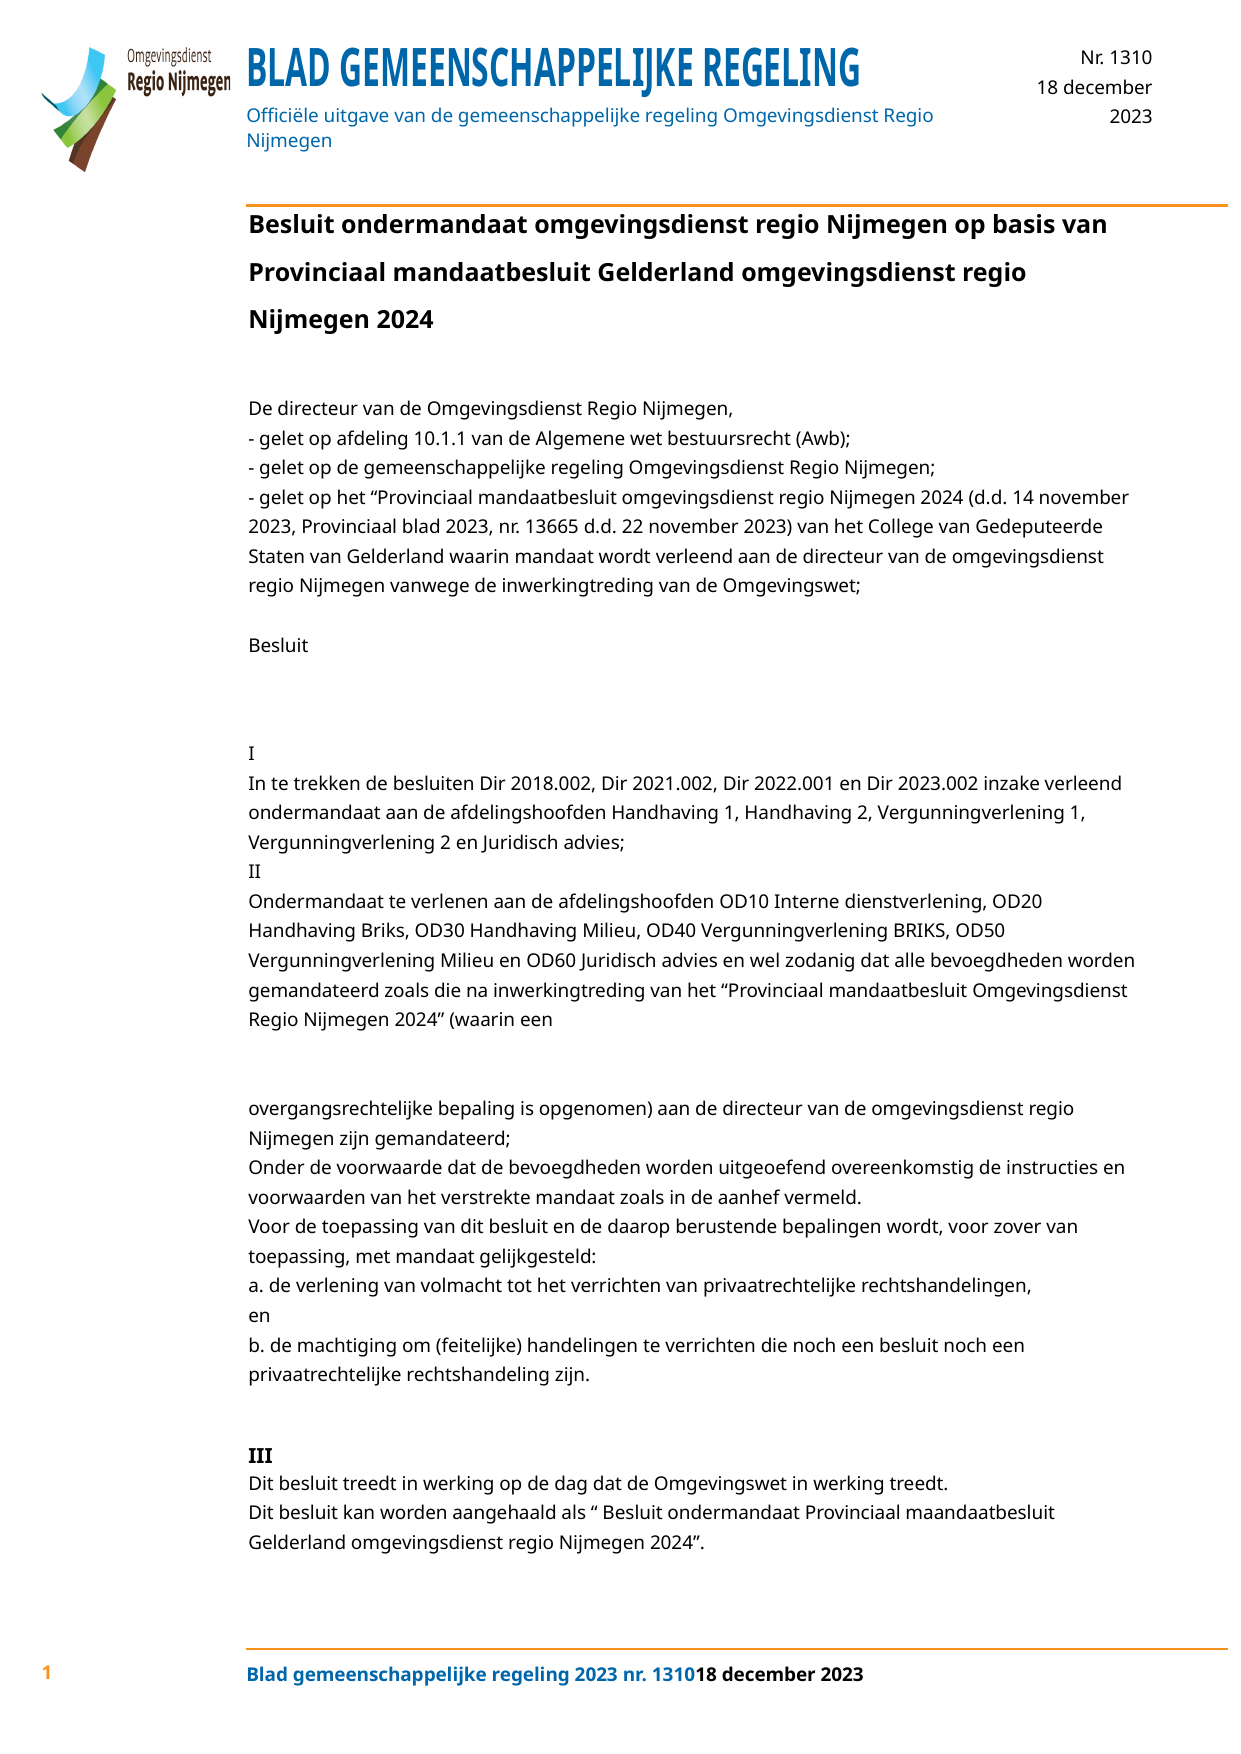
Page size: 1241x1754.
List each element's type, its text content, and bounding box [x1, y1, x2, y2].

text III [248, 1441, 1152, 1470]
text en [248, 1302, 1152, 1328]
text Dit besluit kan worden aangehaald als “ Besluit ondermandaat Provinciaal maandaatbesluit Gelderland omgevingsdienst regio Nijmegen 2024”. [248, 1499, 1152, 1555]
text Ondermandaat te verlenen aan de afdelingshoofden OD10 Interne dienstverlening, OD20 Handhaving Briks, OD30 Handhaving Milieu, OD40 Vergunningverlening BRIKS, OD50 Vergunningverlening Milieu en OD60 Juridisch advies en wel zodanig dat alle bevoegdheden worden gemandateerd zoals die na inwerkingtreding van het “Provinciaal mandaatbesluit Omgevingsdienst Regio Nijmegen 2024” (waarin een [248, 888, 1152, 1032]
text Voor de toepassing van dit besluit en de daarop berustende bepalingen wordt, voor zover van toepassing, met mandaat gelijkgesteld: [248, 1213, 1152, 1269]
text Dit besluit treedt in werking op de dag dat de Omgevingswet in werking treedt. [248, 1470, 1152, 1496]
text I [248, 740, 1152, 766]
text II [248, 858, 1152, 884]
picture [41, 47, 231, 172]
text Onder de voorwaarde dat de bevoegdheden worden uitgeoefend overeenkomstig de instructies en voorwaarden van het verstrekte mandaat zoals in de aanhef vermeld. [248, 1154, 1152, 1210]
text - gelet op de gemeenschappelijke regeling Omgevingsdienst Regio Nijmegen; [248, 454, 1152, 480]
text Besluit [248, 632, 1152, 657]
text a. de verlening van volmacht tot het verrichten van privaatrechtelijke rechtshandelingen, [248, 1273, 1152, 1298]
text - gelet op afdeling 10.1.1 van de Algemene wet bestuursrecht (Awb); [248, 425, 1152, 450]
text In te trekken de besluiten Dir 2018.002, Dir 2021.002, Dir 2022.001 en Dir 2023.002 inzake verleend ondermandaat aan de afdelingshoofden Handhaving 1, Handhaving 2, Vergunningverlening 1, Vergunningverlening 2 en Juridisch advies; [248, 770, 1152, 855]
text De directeur van de Omgevingsdienst Regio Nijmegen, [248, 395, 1152, 421]
text b. de machtiging om (feitelijke) handelingen te verrichten die noch een besluit noch een privaatrechtelijke rechtshandeling zijn. [248, 1332, 1152, 1387]
text - gelet op het “Provinciaal mandaatbesluit omgevingsdienst regio Nijmegen 2024 (d.d. 14 november 2023, Provinciaal blad 2023, nr. 13665 d.d. 22 november 2023) van het College van Gedeputeerde Staten van Gelderland waarin mandaat wordt verleend aan de directeur van de omgevingsdienst regio Nijmegen vanwege de inwerkingtreding van de Omgevingswet; [248, 484, 1152, 598]
text overgangsrechtelijke bepaling is opgenomen) aan de directeur van de omgevingsdienst regio Nijmegen zijn gemandateerd; [248, 1095, 1152, 1151]
text Besluit ondermandaat omgevingsdienst regio Nijmegen op basis van Provinciaal mandaatbesluit Gelderland omgevingsdienst regio Nijmegen 2024 [248, 207, 1152, 336]
